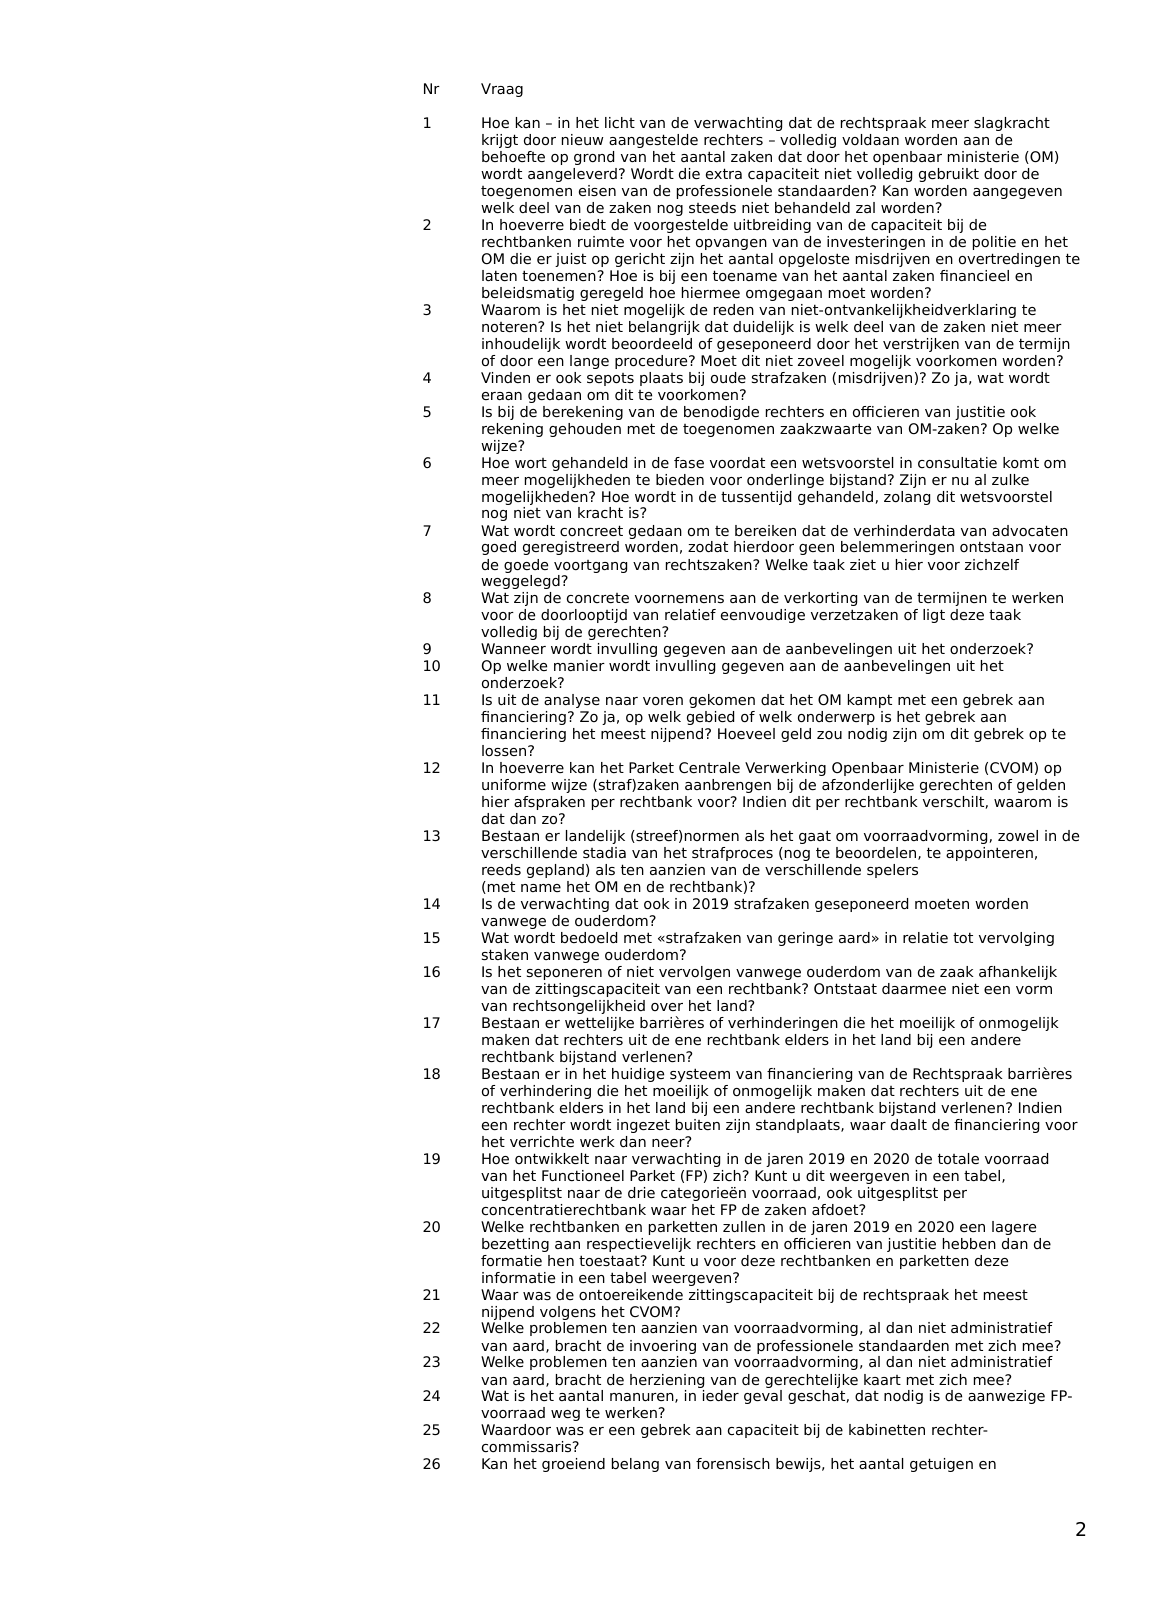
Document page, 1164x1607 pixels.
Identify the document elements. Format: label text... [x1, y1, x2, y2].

table_cell 14 [422, 896, 475, 930]
table_cell Welke rechtbanken en parketten zullen in de jaren 2019 en 2020 een lagere bezetting aan respectievelijk rechters en officieren van justitie hebben dan de formatie hen toestaat? Kunt u voor deze rechtbanken en parketten deze informatie in een tabel weergeven? [475, 1219, 1087, 1286]
table_cell Is uit de analyse naar voren gekomen dat het OM kampt met een gebrek aan financiering? Zo ja, op welk gebied of welk onderwerp is het gebrek aan financiering het meest nijpend? Hoeveel geld zou nodig zijn om dit gebrek op te lossen? [475, 692, 1087, 760]
table_cell In hoeverre biedt de voorgestelde uitbreiding van de capaciteit bij de rechtbanken ruimte voor het opvangen van de investeringen in de politie en het OM die er juist op gericht zijn het aantal opgeloste misdrijven en overtredingen te laten toenemen? Hoe is bij een toename van het aantal zaken financieel en beleidsmatig geregeld hoe hiermee omgegaan moet worden? [475, 217, 1087, 302]
table_cell Waar was de ontoereikende zittingscapaciteit bij de rechtspraak het meest nijpend volgens het CVOM? [475, 1286, 1087, 1320]
table_cell 7 [422, 523, 475, 590]
table_cell In hoeverre kan het Parket Centrale Verwerking Openbaar Ministerie (CVOM) op uniforme wijze (straf)zaken aanbrengen bij de afzonderlijke gerechten of gelden hier afspraken per rechtbank voor? Indien dit per rechtbank verschilt, waarom is dat dan zo? [475, 760, 1087, 828]
table_cell 4 [422, 370, 475, 403]
table_cell 23 [422, 1354, 475, 1388]
table_cell 1 [422, 115, 475, 217]
table_cell 19 [422, 1151, 475, 1218]
table_header Nr [422, 81, 475, 98]
table_cell Hoe kan – in het licht van de verwachting dat de rechtspraak meer slagkracht krijgt door nieuw aangestelde rechters – volledig voldaan worden aan de behoefte op grond van het aantal zaken dat door het openbaar ministerie (OM) wordt aangeleverd? Wordt die extra capaciteit niet volledig gebruikt door de toegenomen eisen van de professionele standaarden? Kan worden aangegeven welk deel van de zaken nog steeds niet behandeld zal worden? [475, 115, 1087, 217]
table_cell Wat is het aantal manuren, in ieder geval geschat, dat nodig is de aanwezige FP-voorraad weg te werken? [475, 1388, 1087, 1422]
table_cell 10 [422, 658, 475, 692]
table_cell Wat wordt bedoeld met «strafzaken van geringe aard» in relatie tot vervolging staken vanwege ouderdom? [475, 930, 1087, 964]
table_cell 24 [422, 1388, 475, 1422]
table_cell 11 [422, 692, 475, 760]
table_cell 8 [422, 590, 475, 641]
table_cell 22 [422, 1320, 475, 1354]
table_cell Waarom is het niet mogelijk de reden van niet-ontvankelijkheidverklaring te noteren? Is het niet belangrijk dat duidelijk is welk deel van de zaken niet meer inhoudelijk wordt beoordeeld of geseponeerd door het verstrijken van de termijn of door een lange procedure? Moet dit niet zoveel mogelijk voorkomen worden? [475, 302, 1087, 369]
table_cell 16 [422, 964, 475, 1015]
table_cell Is het seponeren of niet vervolgen vanwege ouderdom van de zaak afhankelijk van de zittingscapaciteit van een rechtbank? Ontstaat daarmee niet een vorm van rechtsongelijkheid over het land? [475, 964, 1087, 1015]
table_cell [422, 98, 475, 115]
table_cell Hoe ontwikkelt naar verwachting in de jaren 2019 en 2020 de totale voorraad van het Functioneel Parket (FP) zich? Kunt u dit weergeven in een tabel, uitgesplitst naar de drie categorieën voorraad, ook uitgesplitst per concentratierechtbank waar het FP de zaken afdoet? [475, 1151, 1087, 1218]
table_cell Wat zijn de concrete voornemens aan de verkorting van de termijnen te werken voor de doorlooptijd van relatief eenvoudige verzetzaken of ligt deze taak volledig bij de gerechten? [475, 590, 1087, 641]
table_cell Hoe wort gehandeld in de fase voordat een wetsvoorstel in consultatie komt om meer mogelijkheden te bieden voor onderlinge bijstand? Zijn er nu al zulke mogelijkheden? Hoe wordt in de tussentijd gehandeld, zolang dit wetsvoorstel nog niet van kracht is? [475, 455, 1087, 522]
table_cell 5 [422, 404, 475, 454]
table_cell 13 [422, 828, 475, 896]
table_cell Waardoor was er een gebrek aan capaciteit bij de kabinetten rechter-commissaris? [475, 1422, 1087, 1456]
table_cell 2 [422, 217, 475, 302]
table_cell Vinden er ook sepots plaats bij oude strafzaken (misdrijven)? Zo ja, wat wordt eraan gedaan om dit te voorkomen? [475, 370, 1087, 403]
table_cell Op welke manier wordt invulling gegeven aan de aanbevelingen uit het onderzoek? [475, 658, 1087, 692]
table_cell 25 [422, 1422, 475, 1456]
table_cell 3 [422, 302, 475, 369]
table_cell 17 [422, 1015, 475, 1066]
table_header Vraag [475, 81, 1087, 98]
table_cell Welke problemen ten aanzien van voorraadvorming, al dan niet administratief van aard, bracht de invoering van de professionele standaarden met zich mee? [475, 1320, 1087, 1354]
table_cell 20 [422, 1219, 475, 1286]
table_cell Kan het groeiend belang van forensisch bewijs, het aantal getuigen en [475, 1456, 1087, 1473]
table_cell Is de verwachting dat ook in 2019 strafzaken geseponeerd moeten worden vanwege de ouderdom? [475, 896, 1087, 930]
table_cell 6 [422, 455, 475, 522]
table_cell Welke problemen ten aanzien van voorraadvorming, al dan niet administratief van aard, bracht de herziening van de gerechtelijke kaart met zich mee? [475, 1354, 1087, 1388]
table_cell Is bij de berekening van de benodigde rechters en officieren van justitie ook rekening gehouden met de toegenomen zaakzwaarte van OM-zaken? Op welke wijze? [475, 404, 1087, 454]
table_cell 26 [422, 1456, 475, 1473]
table_cell 15 [422, 930, 475, 964]
table_cell Bestaan er wettelijke barrières of verhinderingen die het moeilijk of onmogelijk maken dat rechters uit de ene rechtbank elders in het land bij een andere rechtbank bijstand verlenen? [475, 1015, 1087, 1066]
table_cell 12 [422, 760, 475, 828]
table_cell Wanneer wordt invulling gegeven aan de aanbevelingen uit het onderzoek? [475, 641, 1087, 658]
table_cell 9 [422, 641, 475, 658]
table_cell Bestaan er landelijk (streef)normen als het gaat om voorraadvorming, zowel in de verschillende stadia van het strafproces (nog te beoordelen, te appointeren, reeds gepland) als ten aanzien van de verschillende spelers (met name het OM en de rechtbank)? [475, 828, 1087, 896]
table_cell [475, 98, 1087, 115]
table_cell 21 [422, 1286, 475, 1320]
table_cell Bestaan er in het huidige systeem van financiering van de Rechtspraak barrières of verhindering die het moeilijk of onmogelijk maken dat rechters uit de ene rechtbank elders in het land bij een andere rechtbank bijstand verlenen? Indien een rechter wordt ingezet buiten zijn standplaats, waar daalt de financiering voor het verrichte werk dan neer? [475, 1066, 1087, 1151]
table_cell Wat wordt concreet gedaan om te bereiken dat de verhinderdata van advocaten goed geregistreerd worden, zodat hierdoor geen belemmeringen ontstaan voor de goede voortgang van rechtszaken? Welke taak ziet u hier voor zichzelf weggelegd? [475, 523, 1087, 590]
table_cell 18 [422, 1066, 475, 1151]
